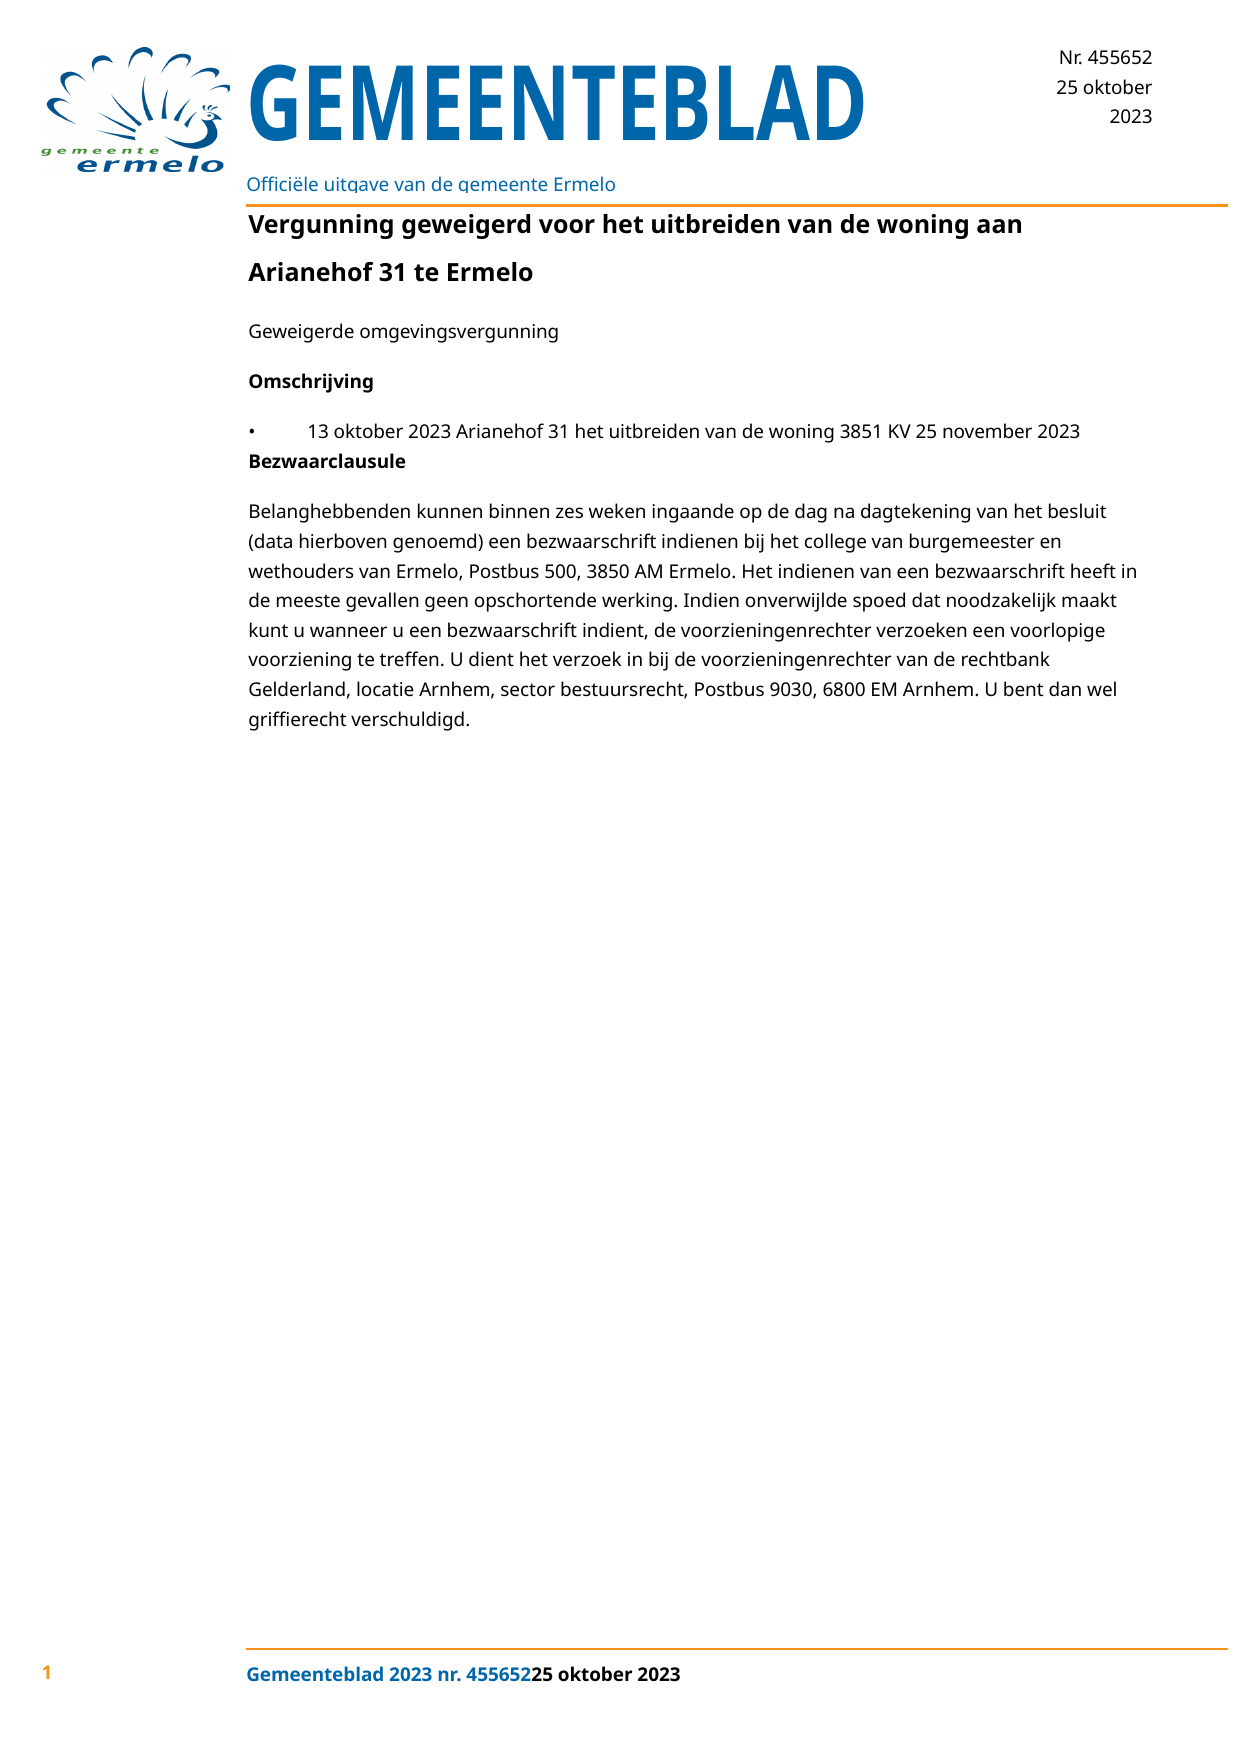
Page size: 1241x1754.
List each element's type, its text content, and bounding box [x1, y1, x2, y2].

list 13 oktober 2023 Arianehof 31 het uitbreiden van de woning 3851 KV 25 november 2023 [248, 419, 1152, 444]
text Vergunning geweigerd voor het uitbreiden van de woning aan Arianehof 31 te Ermelo [248, 207, 1152, 288]
text Belanghebbenden kunnen binnen zes weken ingaande op de dag na dagtekening van het besluit (data hierboven genoemd) een bezwaarschrift indienen bij het college van burgemeester en wethouders van Ermelo, Postbus 500, 3850 AM Ermelo. Het indienen van een bezwaarschrift heeft in de meeste gevallen geen opschortende werking. Indien onverwijlde spoed dat noodzakelijk maakt kunt u wanneer u een bezwaarschrift indient, de voorzieningenrechter verzoeken een voorlopige voorziening te treffen. U dient het verzoek in bij de voorzieningenrechter van de rechtbank Gelderland, locatie Arnhem, sector bestuursrecht, Postbus 9030, 6800 EM Arnhem. U bent dan wel griffierecht verschuldigd. [248, 499, 1152, 732]
text Bezwaarclausule [248, 448, 1152, 474]
text Geweigerde omgevingsvergunning [248, 318, 1152, 344]
picture [41, 47, 231, 172]
text Omschrijving [248, 368, 1152, 394]
